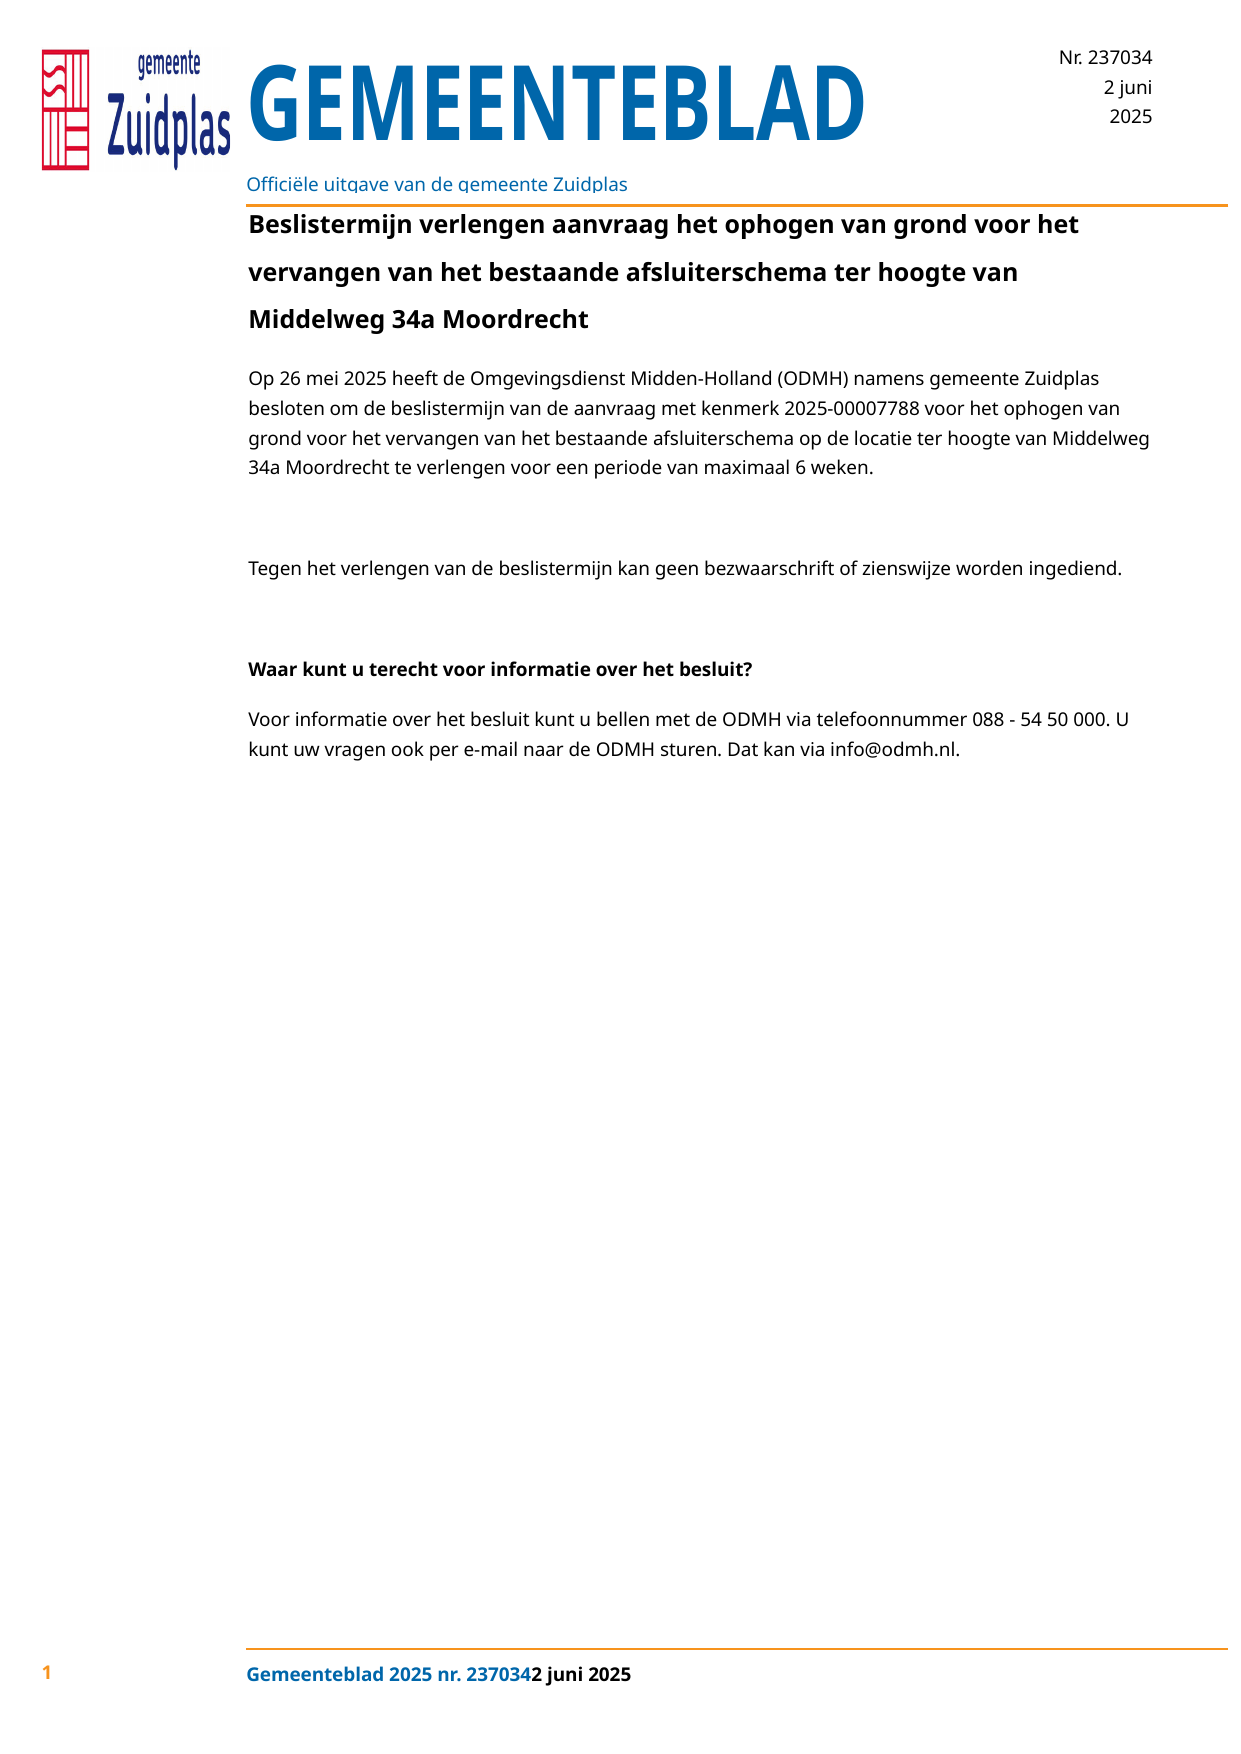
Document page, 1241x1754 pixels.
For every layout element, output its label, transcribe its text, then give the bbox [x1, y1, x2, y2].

text Waar kunt u terecht voor informatie over het besluit? [248, 656, 1152, 682]
text Tegen het verlengen van de beslistermijn kan geen bezwaarschrift of zienswijze worden ingediend. [248, 555, 1152, 581]
picture [41, 47, 231, 172]
text Beslistermijn verlengen aanvraag het ophogen van grond voor het vervangen van het bestaande afsluiterschema ter hoogte van Middelweg 34a Moordrecht [248, 207, 1152, 336]
text Op 26 mei 2025 heeft de Omgevingsdienst Midden-Holland (ODMH) namens gemeente Zuidplas besloten om de beslistermijn van de aanvraag met kenmerk 2025-00007788 voor het ophogen van grond voor het vervangen van het bestaande afsluiterschema op de locatie ter hoogte van Middelweg 34a Moordrecht te verlengen voor een periode van maximaal 6 weken. [248, 366, 1152, 480]
text Voor informatie over het besluit kunt u bellen met de ODMH via telefoonnummer 088 - 54 50 000. U kunt uw vragen ook per e-mail naar de ODMH sturen. Dat kan via info@odmh.nl. [248, 706, 1152, 762]
